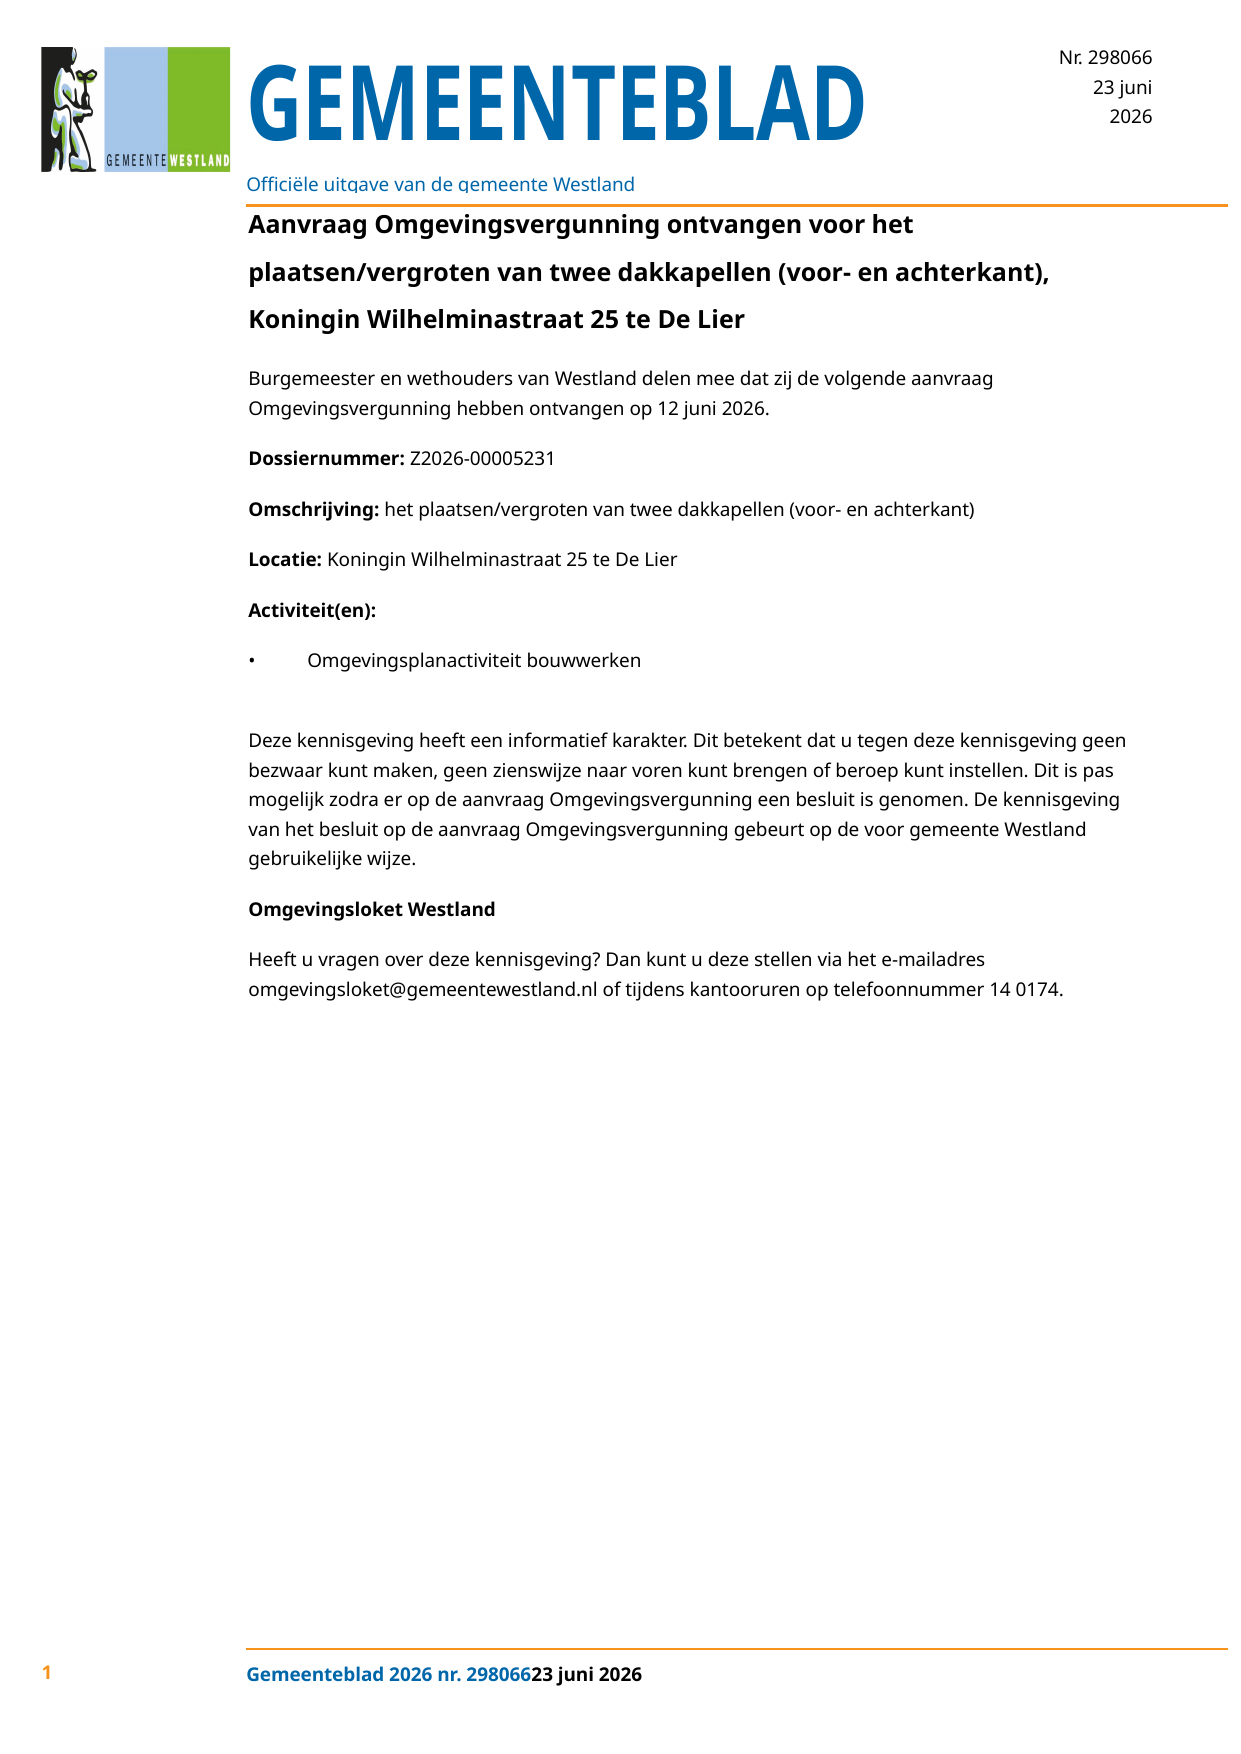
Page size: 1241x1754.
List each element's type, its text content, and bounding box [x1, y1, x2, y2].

text Aanvraag Omgevingsvergunning ontvangen voor het plaatsen/vergroten van twee dakkapellen (voor- en achterkant), Koningin Wilhelminastraat 25 te De Lier [248, 207, 1152, 336]
text Omschrijving: het plaatsen/vergroten van twee dakkapellen (voor- en achterkant) [248, 496, 1152, 522]
text Omgevingsloket Westland [248, 896, 1152, 922]
text Deze kennisgeving heeft een informatief karakter. Dit betekent dat u tegen deze kennisgeving geen bezwaar kunt maken, geen zienswijze naar voren kunt brengen of beroep kunt instellen. Dit is pas mogelijk zodra er op de aanvraag Omgevingsvergunning een besluit is genomen. De kennisgeving van het besluit op de aanvraag Omgevingsvergunning gebeurt op de voor gemeente Westland gebruikelijke wijze. [248, 727, 1152, 871]
picture [41, 47, 231, 172]
text Activiteit(en): [248, 597, 1152, 622]
text Burgemeester en wethouders van Westland delen mee dat zij de volgende aanvraag Omgevingsvergunning hebben ontvangen op 12 juni 2026. [248, 366, 1152, 421]
text Locatie: Koningin Wilhelminastraat 25 te De Lier [248, 546, 1152, 572]
text Heeft u vragen over deze kennisgeving? Dan kunt u deze stellen via het e-mailadres omgevingsloket@gemeentewestland.nl of tijdens kantooruren op telefoonnummer 14 0174. [248, 946, 1152, 1002]
text Dossiernummer: Z2026-00005231 [248, 446, 1152, 471]
list Omgevingsplanactiviteit bouwwerken [248, 647, 1152, 673]
